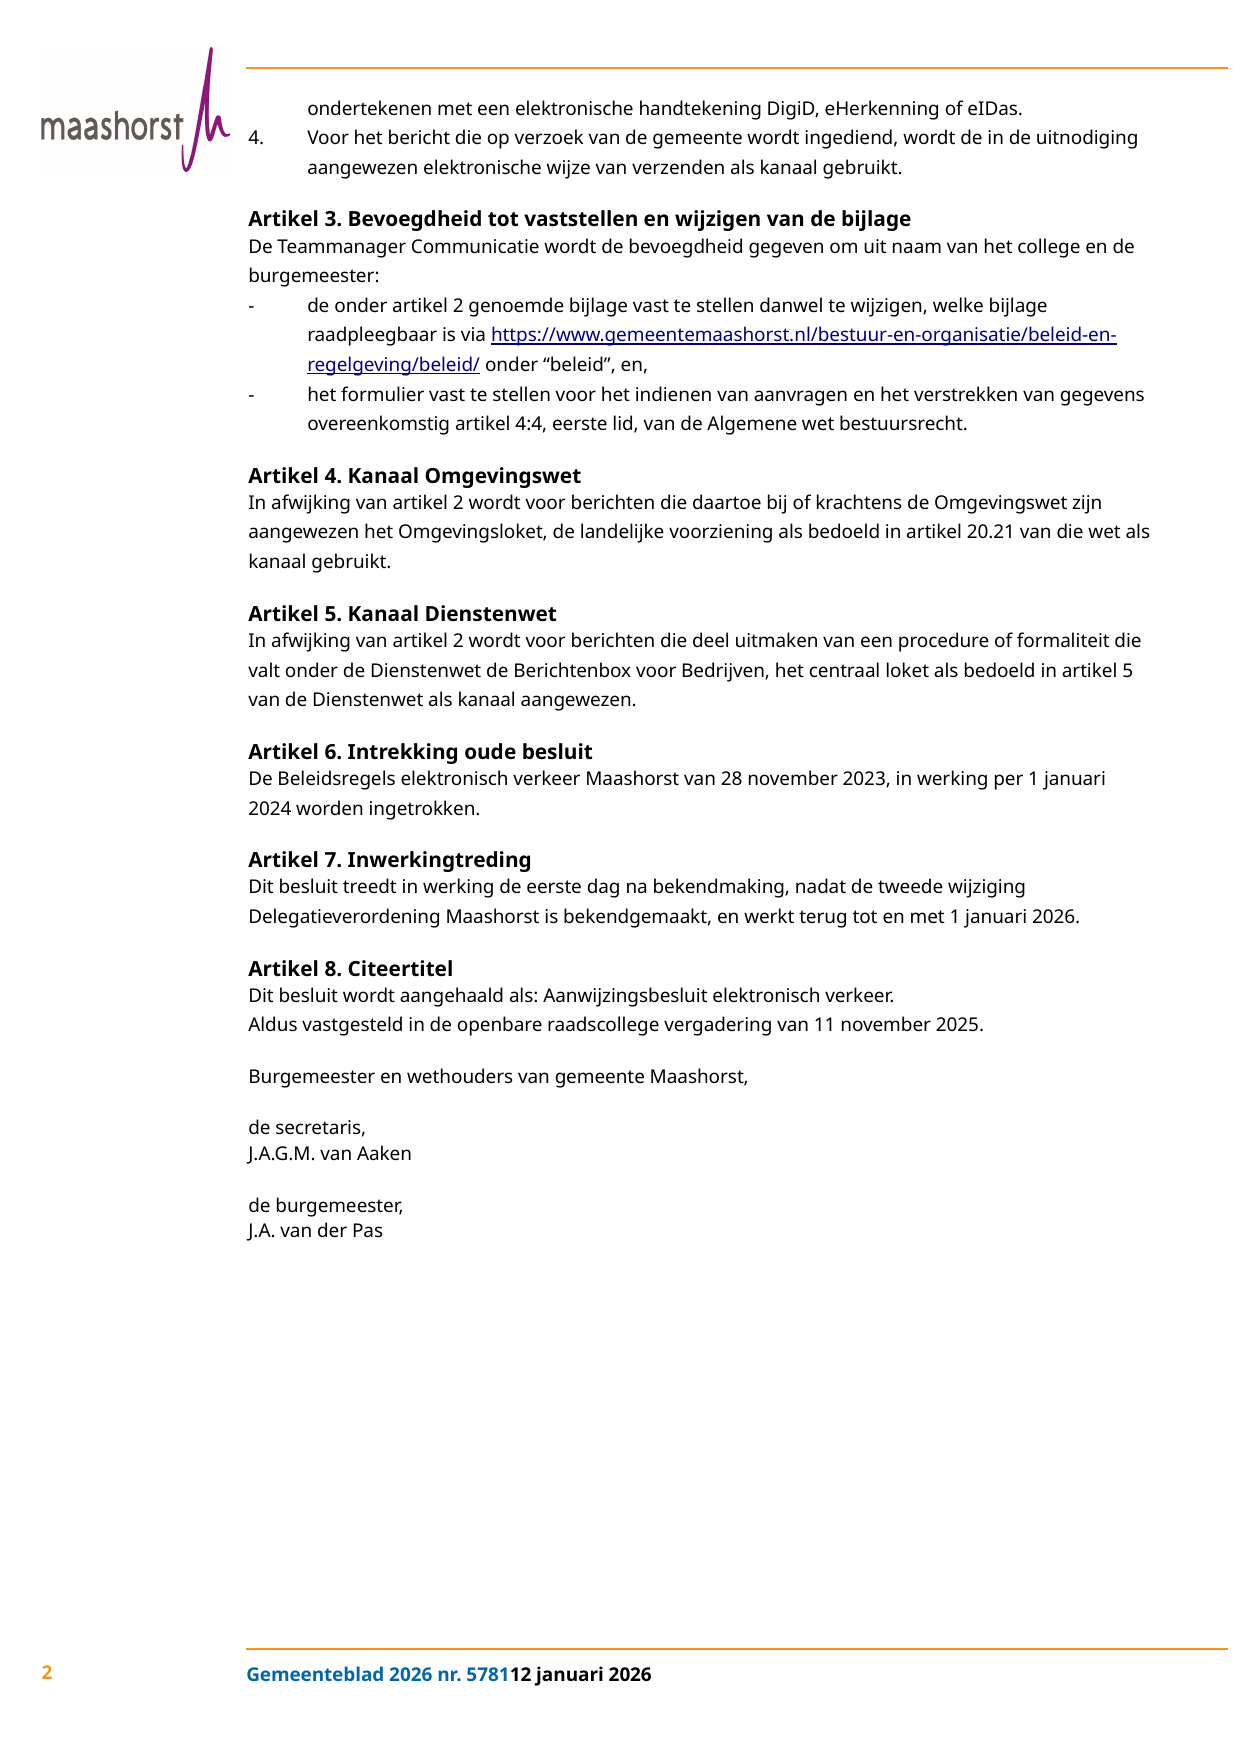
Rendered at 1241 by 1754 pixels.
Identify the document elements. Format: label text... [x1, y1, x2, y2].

text Artikel 6. Intrekking oude besluit [248, 737, 1152, 765]
list ondertekenen met een elektronische handtekening DigiD, eHerkenning of eIDas. [248, 95, 1152, 121]
text De Teammanager Communicatie wordt de bevoegdheid gegeven om uit naam van het college en de burgemeester: [248, 233, 1152, 288]
text de burgemeester, [248, 1192, 1152, 1217]
list Voor het bericht die op verzoek van de gemeente wordt ingediend, wordt de in de uitnodiging aangewezen elektronische wijze van verzenden als kanaal gebruikt. [248, 124, 1152, 180]
text Dit besluit treedt in werking de eerste dag na bekendmaking, nadat de tweede wijziging Delegatieverordening Maashorst is bekendgemaakt, en werkt terug tot en met 1 januari 2026. [248, 874, 1152, 929]
list de onder artikel 2 genoemde bijlage vast te stellen danwel te wijzigen, welke bijlage raadpleegbaar is via https://www.gemeentemaashorst.nl/bestuur-en-organisatie/beleid-en-regelgeving/beleid/ onder “beleid”, en, [248, 292, 1152, 377]
text Artikel 4. Kanaal Omgevingswet [248, 461, 1152, 489]
text J.A. van der Pas [248, 1217, 1152, 1243]
text Artikel 3. Bevoegdheid tot vaststellen en wijzigen van de bijlage [248, 204, 1152, 233]
text De Beleidsregels elektronisch verkeer Maashorst van 28 november 2023, in werking per 1 januari 2024 worden ingetrokken. [248, 765, 1152, 821]
text In afwijking van artikel 2 wordt voor berichten die deel uitmaken van een procedure of formaliteit die valt onder de Dienstenwet de Berichtenbox voor Bedrijven, het centraal loket als bedoeld in artikel 5 van de Dienstenwet als kanaal aangewezen. [248, 627, 1152, 712]
picture [41, 47, 231, 172]
text Artikel 8. Citeertitel [248, 954, 1152, 982]
text Artikel 5. Kanaal Dienstenwet [248, 599, 1152, 627]
text Aldus vastgesteld in de openbare raadscollege vergadering van 11 november 2025. [248, 1012, 1152, 1037]
text de secretaris, [248, 1114, 1152, 1140]
text J.A.G.M. van Aaken [248, 1140, 1152, 1166]
text In afwijking van artikel 2 wordt voor berichten die daartoe bij of krachtens de Omgevingswet zijn aangewezen het Omgevingsloket, de landelijke voorziening als bedoeld in artikel 20.21 van die wet als kanaal gebruikt. [248, 489, 1152, 574]
text Dit besluit wordt aangehaald als: Aanwijzingsbesluit elektronisch verkeer. [248, 982, 1152, 1008]
text Artikel 7. Inwerkingtreding [248, 845, 1152, 874]
text Burgemeester en wethouders van gemeente Maashorst, [248, 1063, 1152, 1089]
list het formulier vast te stellen voor het indienen van aanvragen en het verstrekken van gegevens overeenkomstig artikel 4:4, eerste lid, van de Algemene wet bestuursrecht. [248, 381, 1152, 436]
